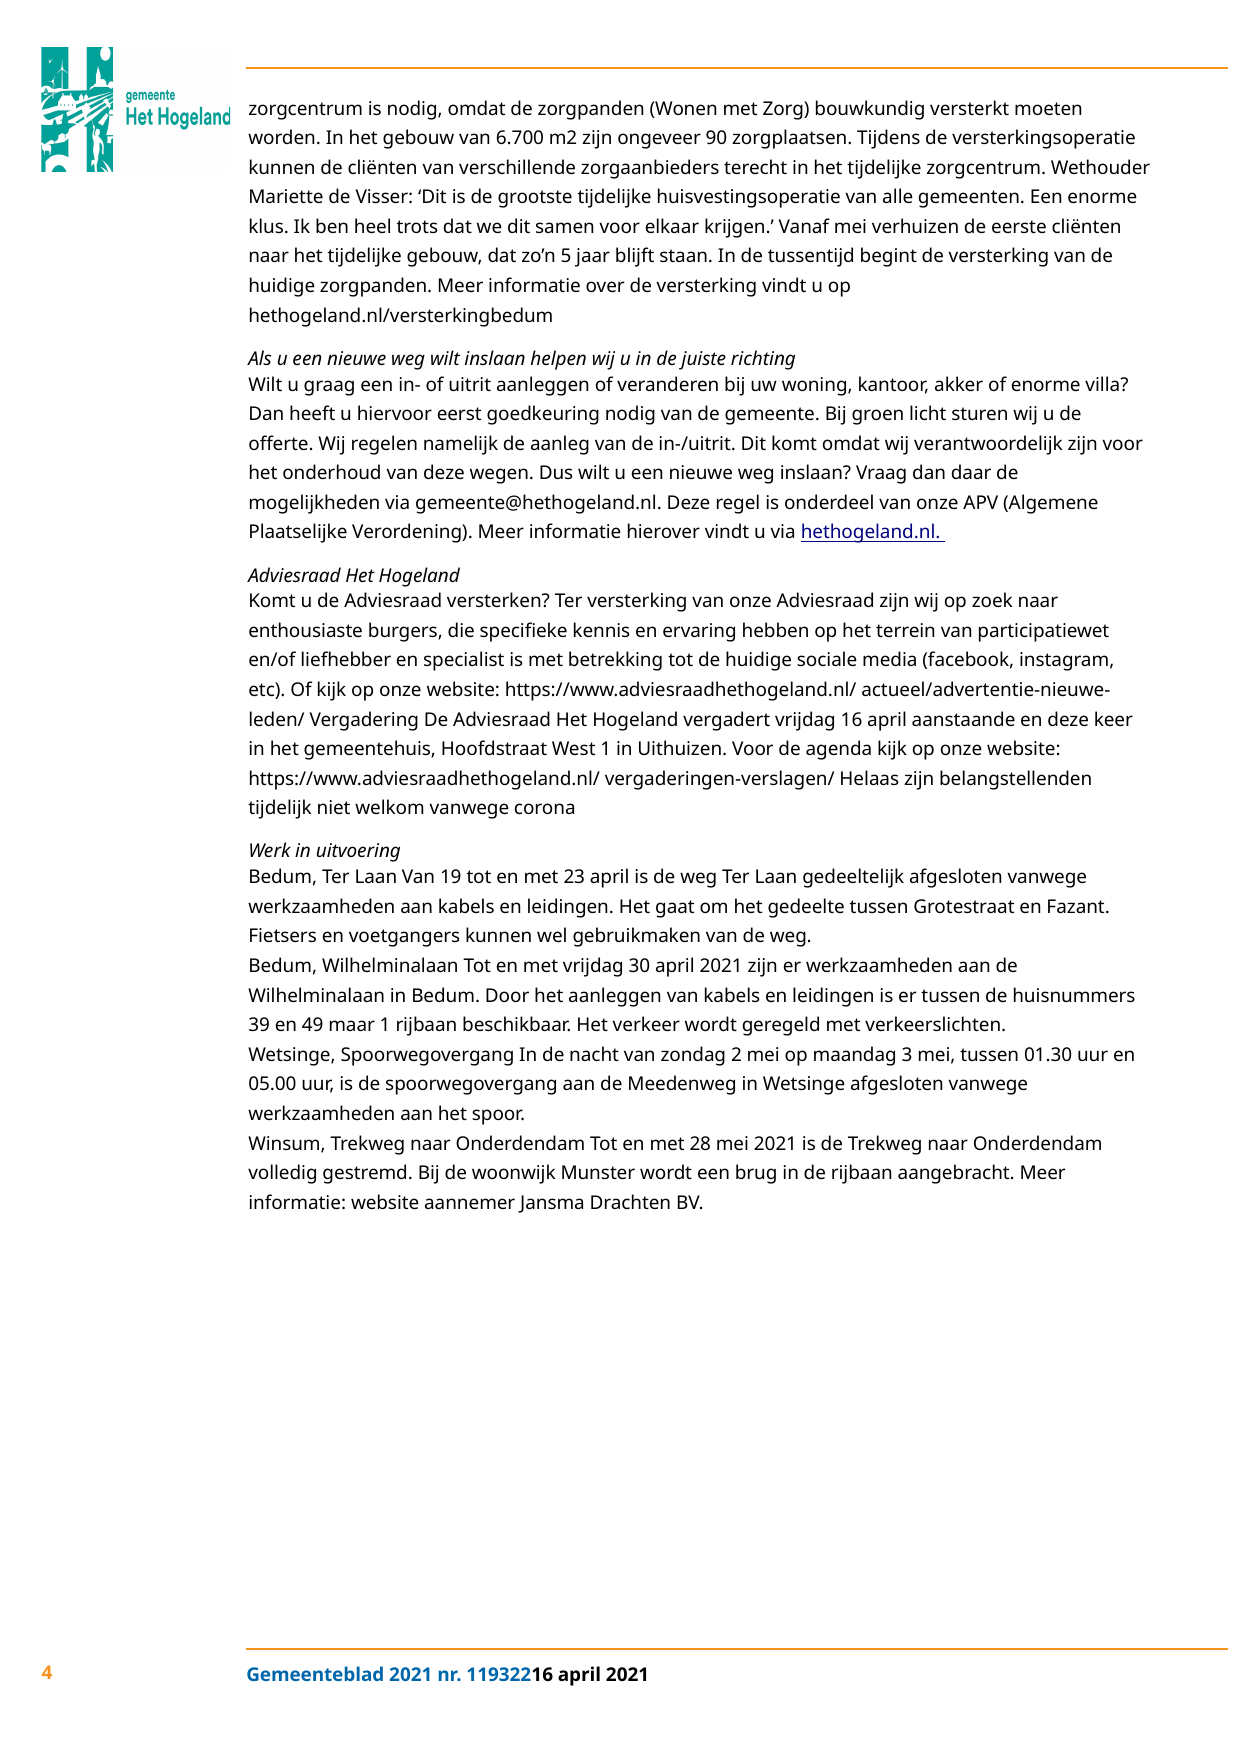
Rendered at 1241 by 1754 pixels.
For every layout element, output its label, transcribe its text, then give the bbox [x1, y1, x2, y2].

text Wetsinge, Spoorwegovergang In de nacht van zondag 2 mei op maandag 3 mei, tussen 01.30 uur en 05.00 uur, is de spoorwegovergang aan de Meedenweg in Wetsinge afgesloten vanwege werkzaamheden aan het spoor. [248, 1041, 1152, 1126]
text Wilt u graag een in- of uitrit aanleggen of veranderen bij uw woning, kantoor, akker of enorme villa? Dan heeft u hiervoor eerst goedkeuring nodig van de gemeente. Bij groen licht sturen wij u de offerte. Wij regelen namelijk de aanleg van de in-/uitrit. Dit komt omdat wij verantwoordelijk zijn voor het onderhoud van deze wegen. Dus wilt u een nieuwe weg inslaan? Vraag dan daar de mogelijkheden via gemeente@hethogeland.nl. Deze regel is onderdeel van onze APV (Algemene Plaatselijke Verordening). Meer informatie hierover vindt u via hethogeland.nl. [248, 371, 1152, 544]
text Als u een nieuwe weg wilt inslaan helpen wij u in de juiste richting [248, 345, 1152, 371]
picture [41, 47, 231, 172]
text Winsum, Trekweg naar Onderdendam Tot en met 28 mei 2021 is de Trekweg naar Onderdendam volledig gestremd. Bij de woonwijk Munster wordt een brug in de rijbaan aangebracht. Meer informatie: website aannemer Jansma Drachten BV. [248, 1130, 1152, 1214]
text Adviesraad Het Hogeland [248, 562, 1152, 587]
text Bedum, Ter Laan Van 19 tot en met 23 april is de weg Ter Laan gedeeltelijk afgesloten vanwege werkzaamheden aan kabels en leidingen. Het gaat om het gedeelte tussen Grotestraat en Fazant. Fietsers en voetgangers kunnen wel gebruikmaken van de weg. [248, 863, 1152, 948]
text Werk in uitvoering [248, 838, 1152, 863]
text Komt u de Adviesraad versterken? Ter versterking van onze Adviesraad zijn wij op zoek naar enthousiaste burgers, die specifieke kennis en ervaring hebben op het terrein van participatiewet en/of liefhebber en specialist is met betrekking tot de huidige sociale media (facebook, instagram, etc). Of kijk op onze website: https://www.adviesraadhethogeland.nl/ actueel/advertentie-nieuwe-leden/ Vergadering De Adviesraad Het Hogeland vergadert vrijdag 16 april aanstaande en deze keer in het gemeentehuis, Hoofdstraat West 1 in Uithuizen. Voor de agenda kijk op onze website: https://www.adviesraadhethogeland.nl/ vergaderingen-verslagen/ Helaas zijn belangstellenden tijdelijk niet welkom vanwege corona [248, 587, 1152, 820]
text zorgcentrum is nodig, omdat de zorgpanden (Wonen met Zorg) bouwkundig versterkt moeten worden. In het gebouw van 6.700 m2 zijn ongeveer 90 zorgplaatsen. Tijdens de versterkingsoperatie kunnen de cliënten van verschillende zorgaanbieders terecht in het tijdelijke zorgcentrum. Wethouder Mariette de Visser: ‘Dit is de grootste tijdelijke huisvestingsoperatie van alle gemeenten. Een enorme klus. Ik ben heel trots dat we dit samen voor elkaar krijgen.’ Vanaf mei verhuizen de eerste cliënten naar het tijdelijke gebouw, dat zo’n 5 jaar blijft staan. In de tussentijd begint de versterking van de huidige zorgpanden. Meer informatie over de versterking vindt u op hethogeland.nl/versterkingbedum [248, 95, 1152, 328]
text Bedum, Wilhelminalaan Tot en met vrijdag 30 april 2021 zijn er werkzaamheden aan de Wilhelminalaan in Bedum. Door het aanleggen van kabels en leidingen is er tussen de huisnummers 39 en 49 maar 1 rijbaan beschikbaar. Het verkeer wordt geregeld met verkeerslichten. [248, 952, 1152, 1037]
